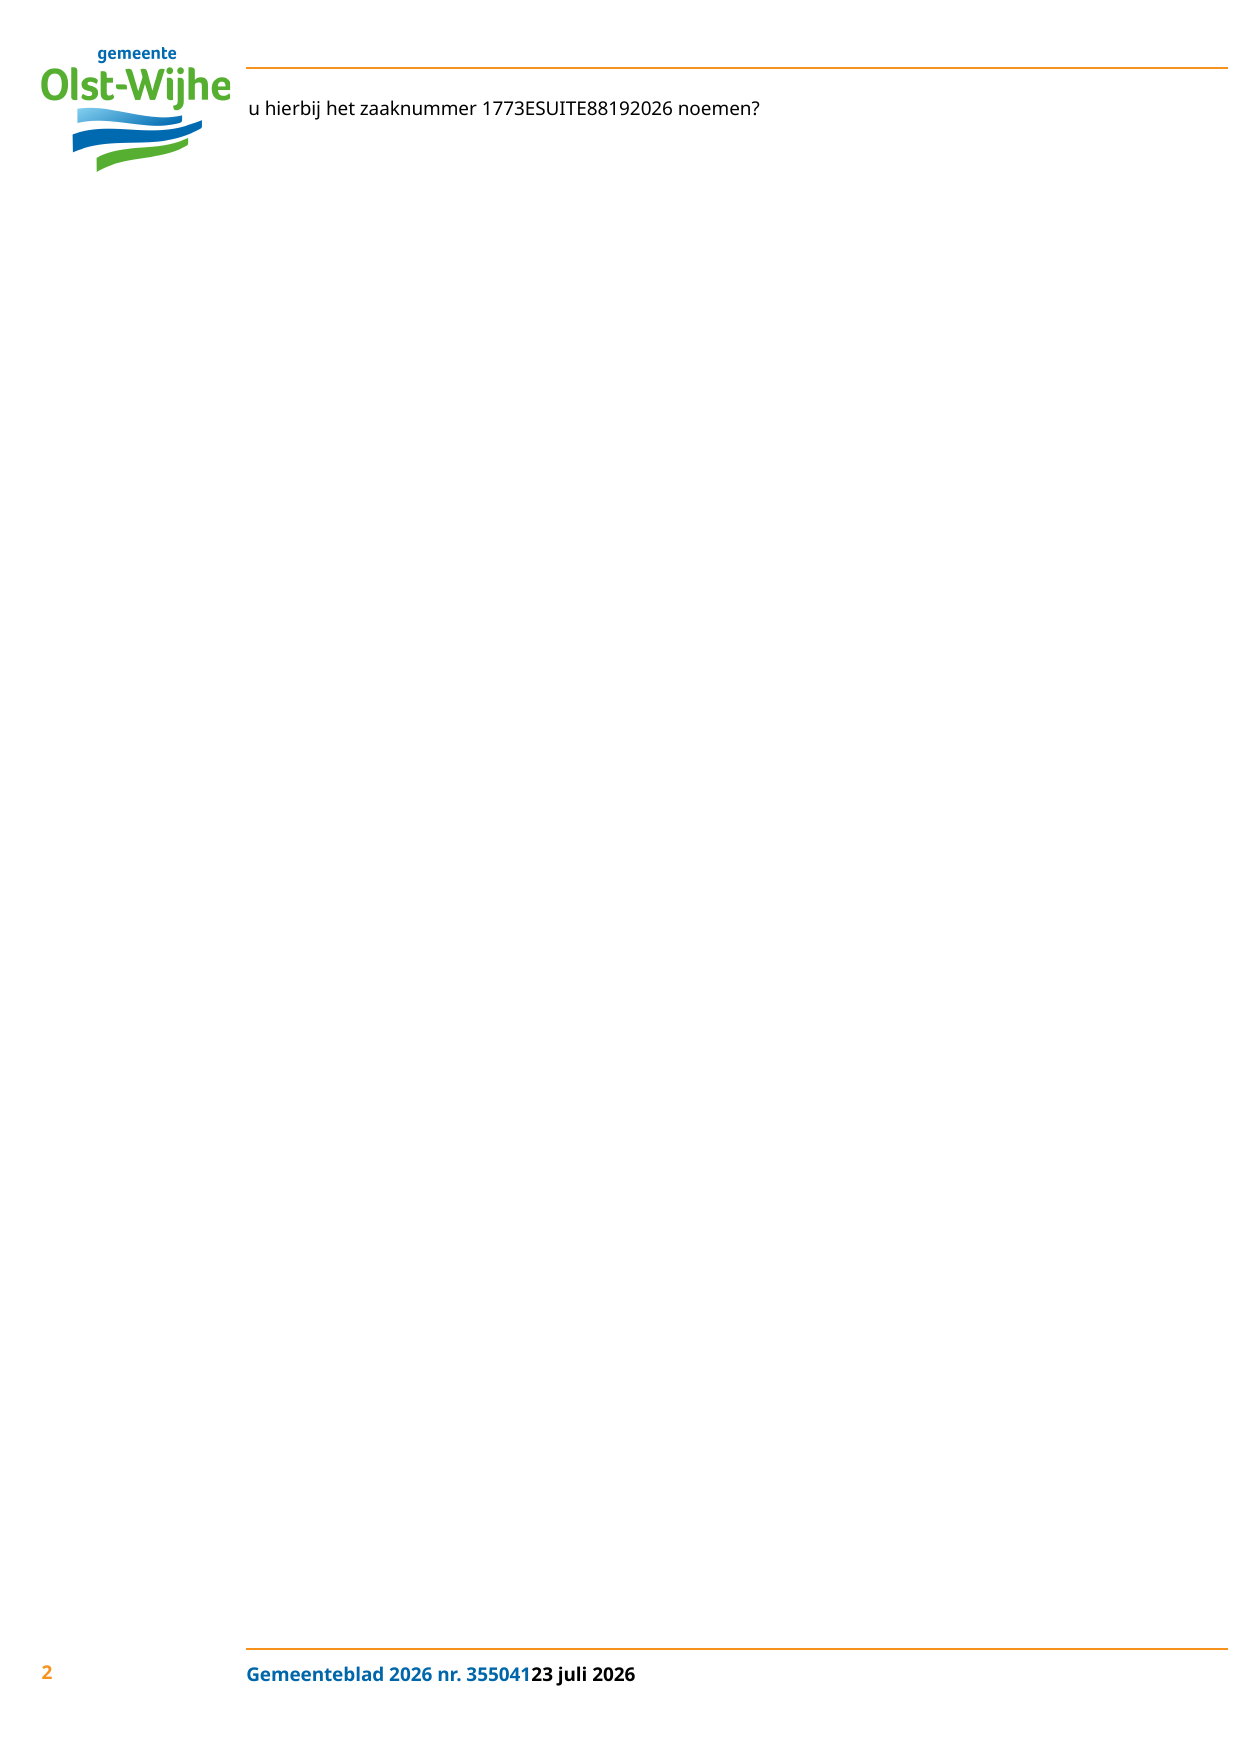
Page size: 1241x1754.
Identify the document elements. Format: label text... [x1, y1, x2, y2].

picture [41, 47, 231, 172]
text u hierbij het zaaknummer 1773ESUITE88192026 noemen? [248, 95, 1152, 121]
